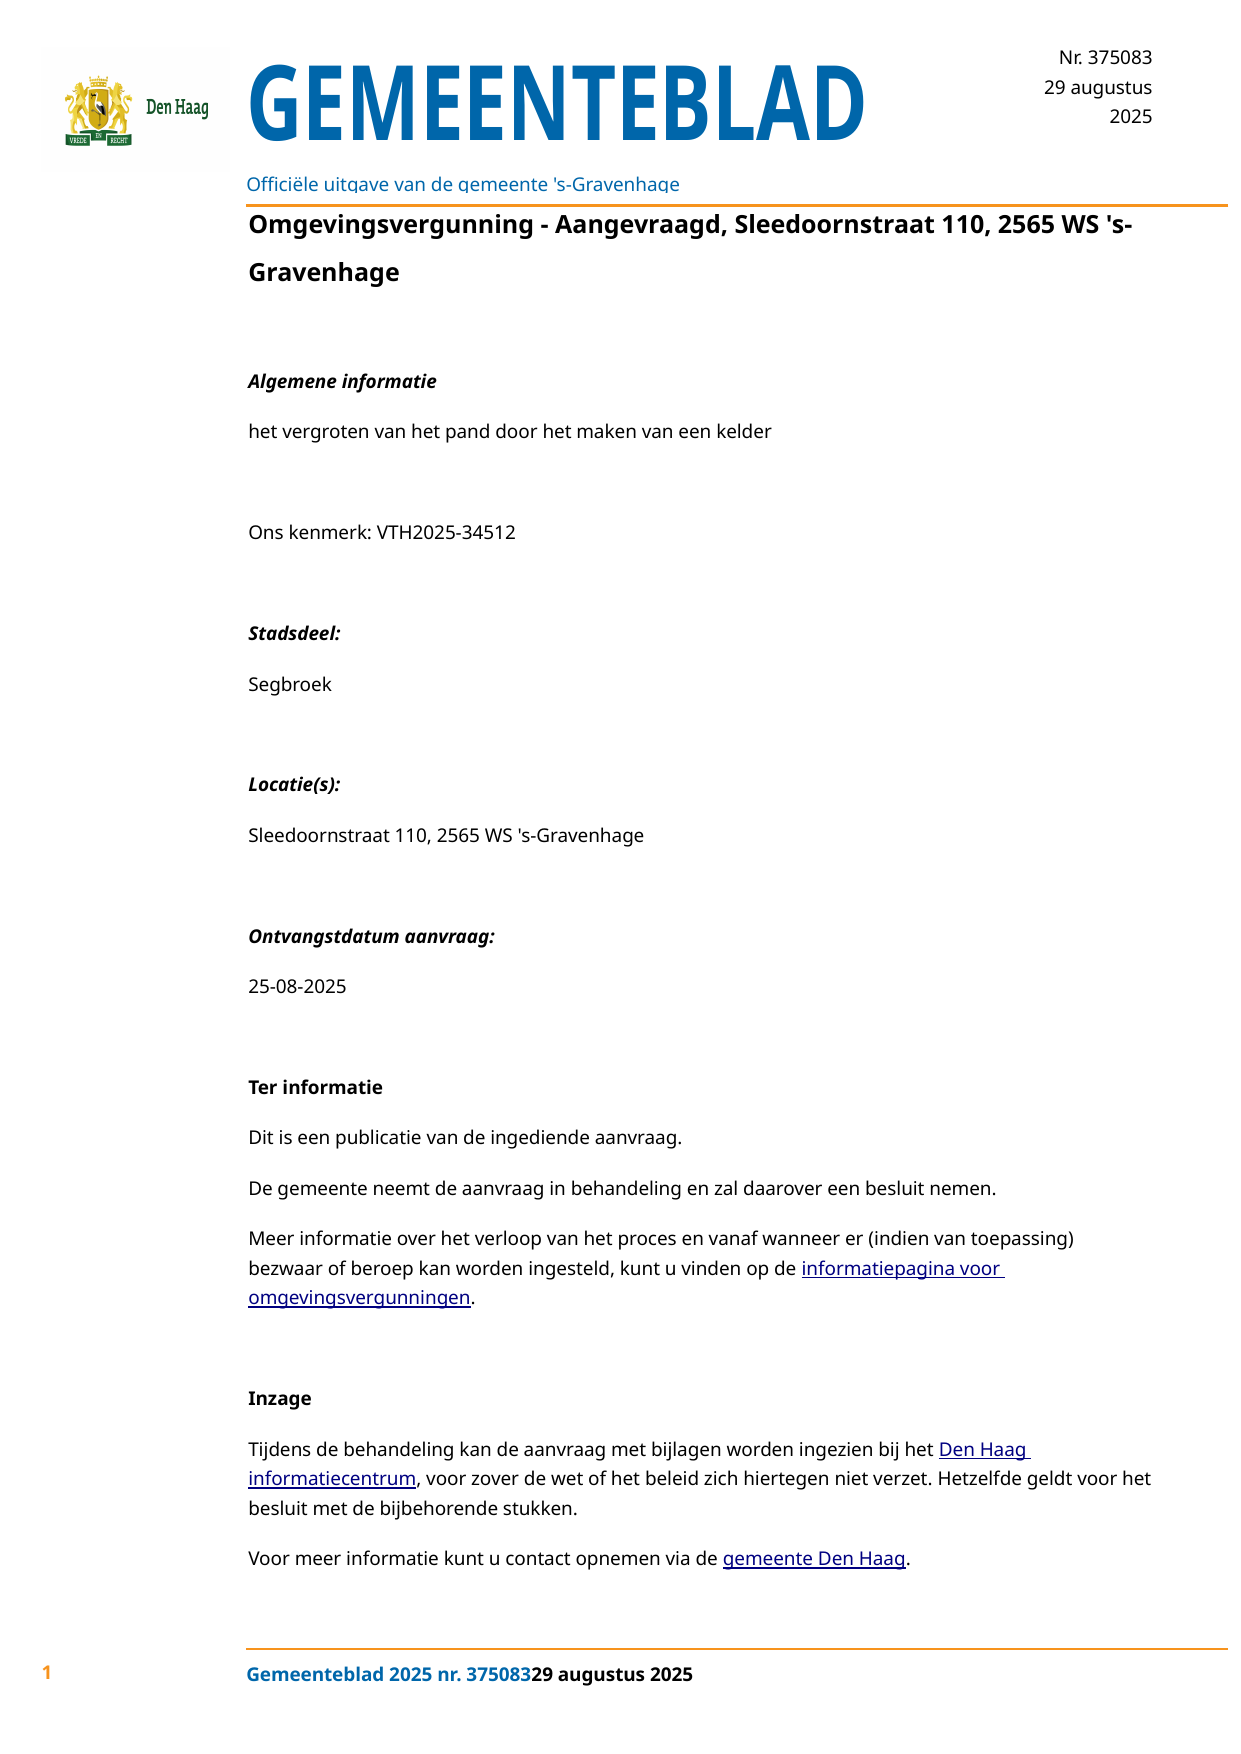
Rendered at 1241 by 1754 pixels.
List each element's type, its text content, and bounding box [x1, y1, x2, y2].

text Meer informatie over het verloop van het proces en vanaf wanneer er (indien van toepassing) bezwaar of beroep kan worden ingesteld, kunt u vinden op de informatiepagina voor omgevingsvergunningen. [248, 1225, 1152, 1310]
text Locatie(s): [248, 772, 1152, 797]
text Algemene informatie [248, 368, 1152, 394]
text Sleedoornstraat 110, 2565 WS 's-Gravenhage [248, 822, 1152, 848]
text 25-08-2025 [248, 973, 1152, 999]
text Voor meer informatie kunt u contact opnemen via de gemeente Den Haag. [248, 1545, 1152, 1571]
text De gemeente neemt de aanvraag in behandeling en zal daarover een besluit nemen. [248, 1175, 1152, 1201]
text Inzage [248, 1385, 1152, 1411]
text Omgevingsvergunning - Aangevraagd, Sleedoornstraat 110, 2565 WS 's-Gravenhage [248, 207, 1152, 288]
text Ontvangstdatum aanvraag: [248, 923, 1152, 949]
text Stadsdeel: [248, 620, 1152, 646]
picture [41, 47, 231, 172]
text het vergroten van het pand door het maken van een kelder [248, 419, 1152, 444]
text Dit is een publicatie van de ingediende aanvraag. [248, 1124, 1152, 1150]
text Segbroek [248, 671, 1152, 697]
text Ter informatie [248, 1074, 1152, 1100]
text Ons kenmerk: VTH2025-34512 [248, 519, 1152, 545]
text Tijdens de behandeling kan de aanvraag met bijlagen worden ingezien bij het Den Haag informatiecentrum, voor zover de wet of het beleid zich hiertegen niet verzet. Hetzelfde geldt voor het besluit met de bijbehorende stukken. [248, 1436, 1152, 1521]
